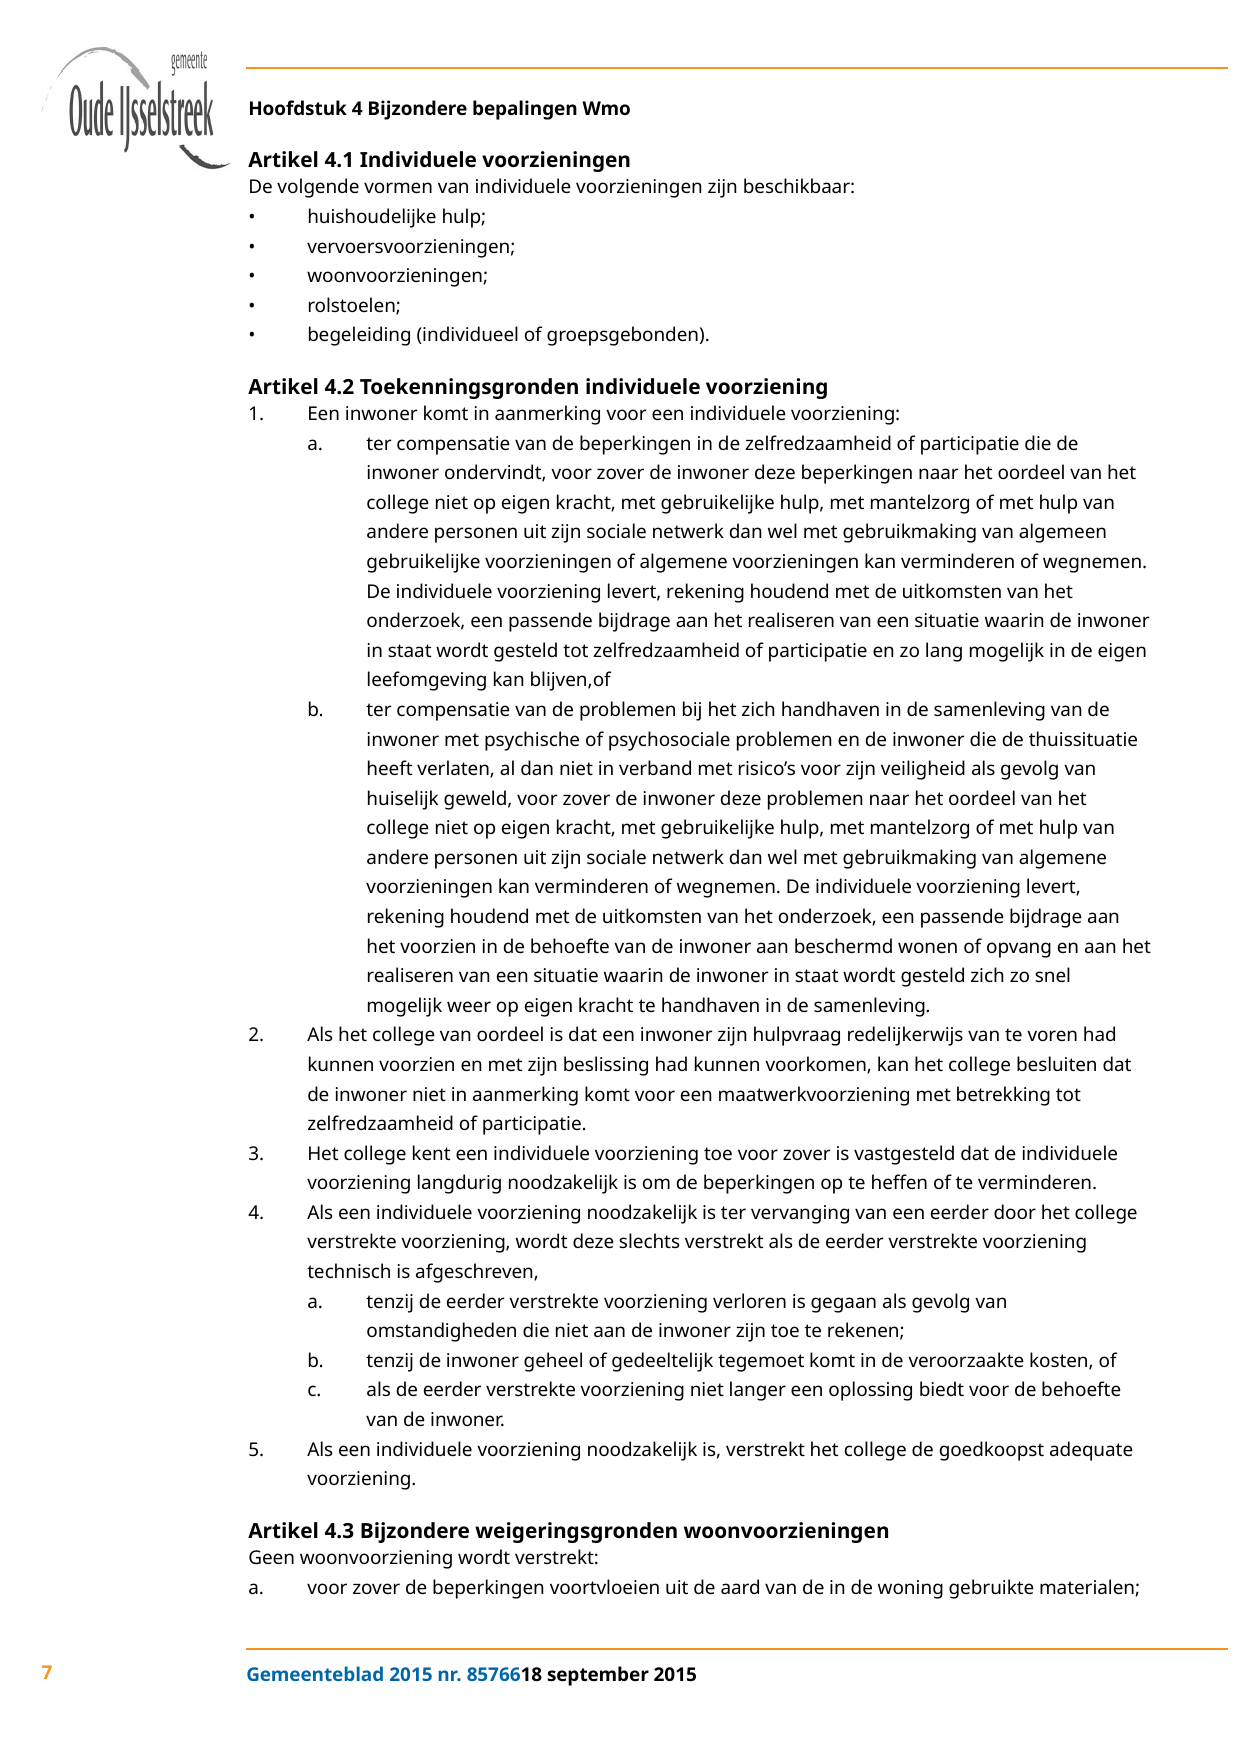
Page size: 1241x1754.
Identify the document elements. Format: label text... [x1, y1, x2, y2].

list tenzij de inwoner geheel of gedeeltelijk tegemoet komt in de veroorzaakte kosten, of [307, 1347, 1152, 1373]
text Artikel 4.2 Toekenningsgronden individuele voorziening [248, 372, 1152, 400]
list vervoersvoorzieningen; [248, 233, 1152, 258]
text Hoofdstuk 4 Bijzondere bepalingen Wmo [248, 95, 1152, 121]
text Artikel 4.1 Individuele voorzieningen [248, 145, 1152, 174]
text Geen woonvoorziening wordt verstrekt: [248, 1544, 1152, 1570]
list Als een individuele voorziening noodzakelijk is, verstrekt het college de goedkoopst adequate voorziening. [248, 1436, 1152, 1491]
list Als het college van oordeel is dat een inwoner zijn hulpvraag redelijkerwijs van te voren had kunnen voorzien en met zijn beslissing had kunnen voorkomen, kan het college besluiten dat de inwoner niet in aanmerking komt voor een maatwerkvoorziening met betrekking tot zelfredzaamheid of participatie. [248, 1022, 1152, 1136]
list voor zover de beperkingen voortvloeien uit de aard van de in de woning gebruikte materialen; [248, 1574, 1152, 1599]
list ter compensatie van de beperkingen in de zelfredzaamheid of participatie die de inwoner ondervindt, voor zover de inwoner deze beperkingen naar het oordeel van het college niet op eigen kracht, met gebruikelijke hulp, met mantelzorg of met hulp van andere personen uit zijn sociale netwerk dan wel met gebruikmaking van algemeen gebruikelijke voorzieningen of algemene voorzieningen kan verminderen of wegnemen. De individuele voorziening levert, rekening houdend met de uitkomsten van het onderzoek, een passende bijdrage aan het realiseren van een situatie waarin de inwoner in staat wordt gesteld tot zelfredzaamheid of participatie en zo lang mogelijk in de eigen leefomgeving kan blijven,of [307, 430, 1152, 692]
list huishoudelijke hulp; [248, 203, 1152, 229]
list Als een individuele voorziening noodzakelijk is ter vervanging van een eerder door het college verstrekte voorziening, wordt deze slechts verstrekt als de eerder verstrekte voorziening technisch is afgeschreven, [248, 1199, 1152, 1284]
list tenzij de eerder verstrekte voorziening verloren is gegaan als gevolg van omstandigheden die niet aan de inwoner zijn toe te rekenen; [307, 1288, 1152, 1343]
text De volgende vormen van individuele voorzieningen zijn beschikbaar: [248, 174, 1152, 199]
list Het college kent een individuele voorziening toe voor zover is vastgesteld dat de individuele voorziening langdurig noodzakelijk is om de beperkingen op te heffen of te verminderen. [248, 1140, 1152, 1195]
list Een inwoner komt in aanmerking voor een individuele voorziening: [248, 400, 1152, 426]
list begeleiding (individueel of groepsgebonden). [248, 322, 1152, 347]
list als de eerder verstrekte voorziening niet langer een oplossing biedt voor de behoefte van de inwoner. [307, 1377, 1152, 1432]
list woonvoorzieningen; [248, 262, 1152, 288]
list ter compensatie van de problemen bij het zich handhaven in de samenleving van de inwoner met psychische of psychosociale problemen en de inwoner die de thuissituatie heeft verlaten, al dan niet in verband met risico’s voor zijn veiligheid als gevolg van huiselijk geweld, voor zover de inwoner deze problemen naar het oordeel van het college niet op eigen kracht, met gebruikelijke hulp, met mantelzorg of met hulp van andere personen uit zijn sociale netwerk dan wel met gebruikmaking van algemene voorzieningen kan verminderen of wegnemen. De individuele voorziening levert, rekening houdend met de uitkomsten van het onderzoek, een passende bijdrage aan het voorzien in de behoefte van de inwoner aan beschermd wonen of opvang en aan het realiseren van een situatie waarin de inwoner in staat wordt gesteld zich zo snel mogelijk weer op eigen kracht te handhaven in de samenleving. [307, 696, 1152, 1018]
list rolstoelen; [248, 292, 1152, 318]
text Artikel 4.3 Bijzondere weigeringsgronden woonvoorzieningen [248, 1516, 1152, 1544]
picture [41, 47, 231, 172]
